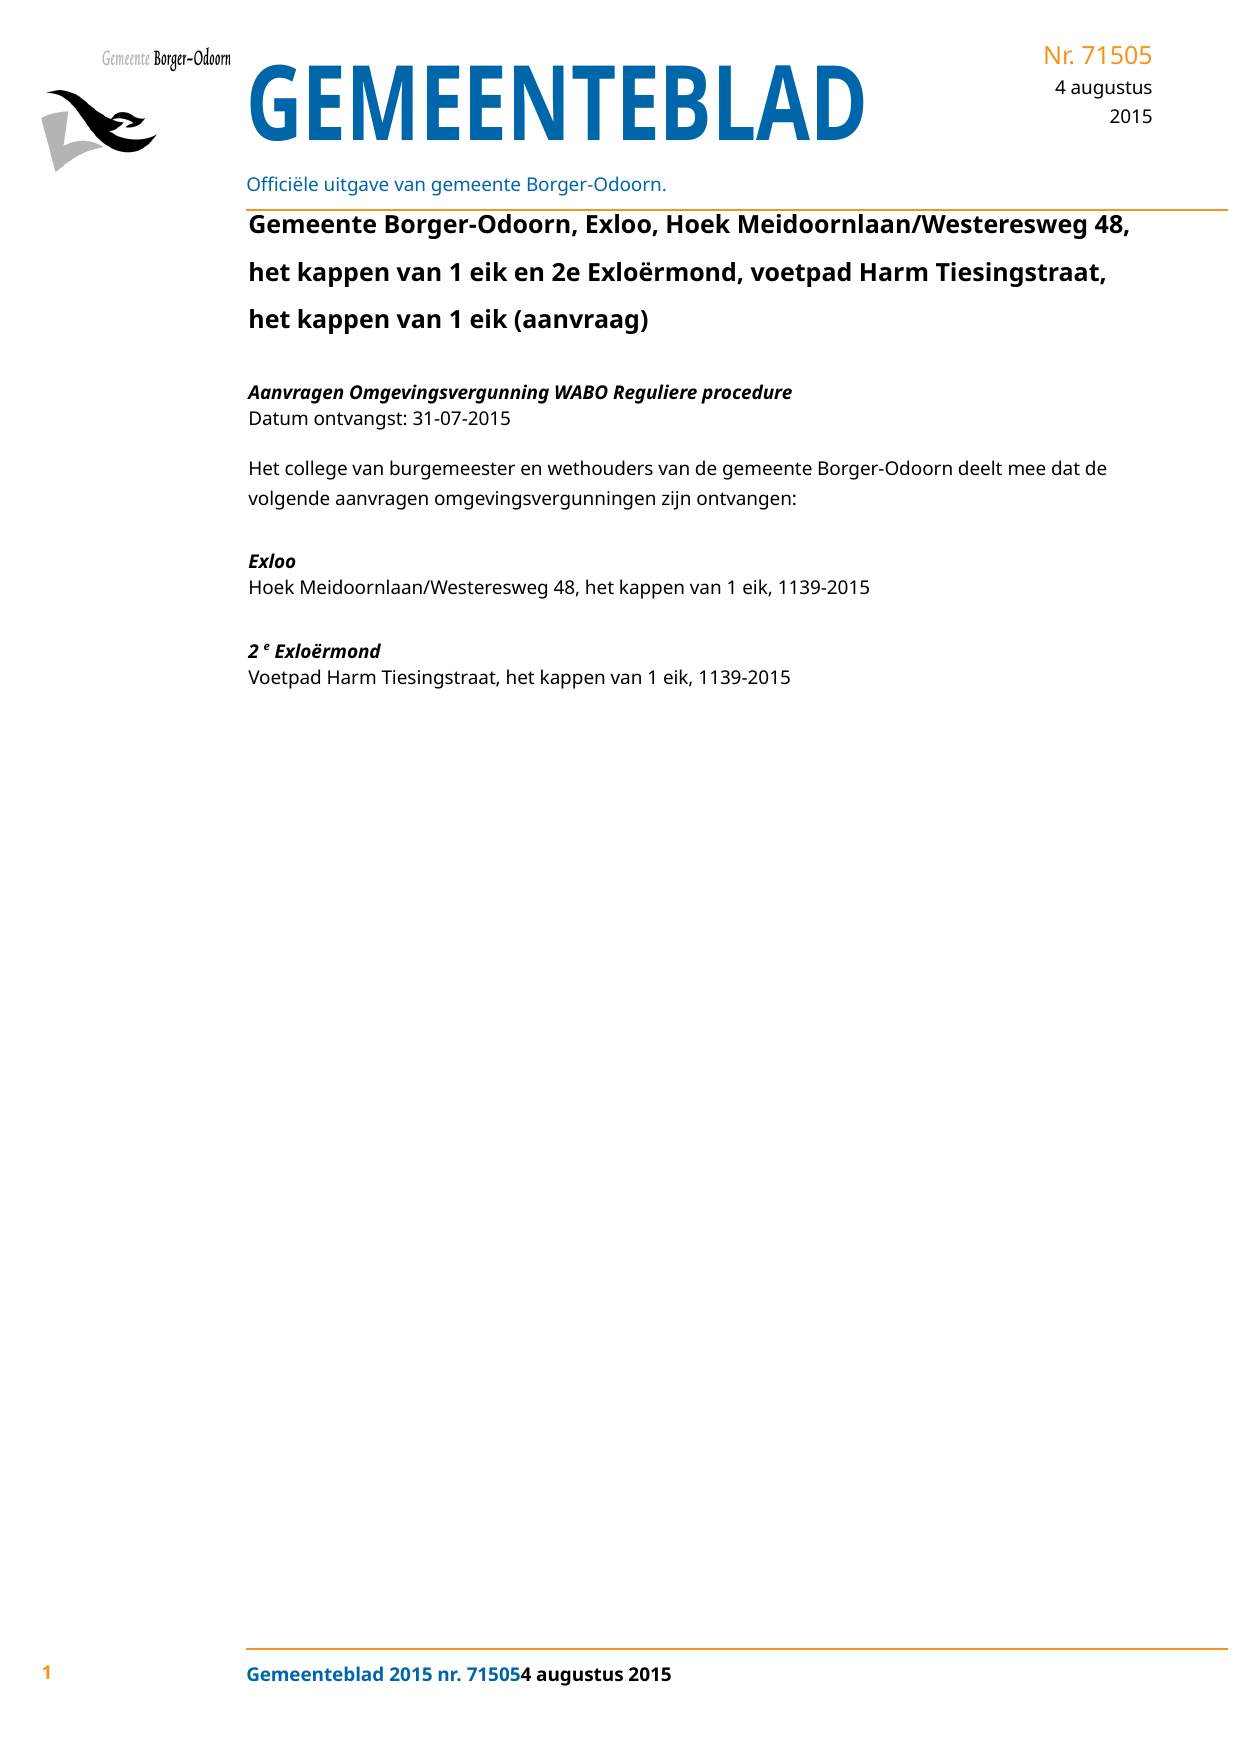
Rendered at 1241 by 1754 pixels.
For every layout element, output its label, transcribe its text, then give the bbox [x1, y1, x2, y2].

picture [41, 47, 231, 172]
text Datum ontvangst: 31-07-2015 [248, 405, 1152, 431]
text Het college van burgemeester en wethouders van de gemeente Borger-Odoorn deelt mee dat de volgende aanvragen omgevingsvergunningen zijn ontvangen: [248, 455, 1152, 511]
text 2 e Exloërmond [248, 638, 1152, 664]
text Voetpad Harm Tiesingstraat, het kappen van 1 eik, 1139-2015 [248, 664, 1152, 690]
text Hoek Meidoornlaan/Westeresweg 48, het kappen van 1 eik, 1139-2015 [248, 574, 1152, 600]
text Aanvragen Omgevingsvergunning WABO Reguliere procedure [248, 379, 1152, 405]
text Gemeente Borger-Odoorn, Exloo, Hoek Meidoornlaan/Westeresweg 48, het kappen van 1 eik en 2e Exloërmond, voetpad Harm Tiesingstraat, het kappen van 1 eik (aanvraag) [248, 211, 1152, 336]
text Exloo [248, 549, 1152, 574]
